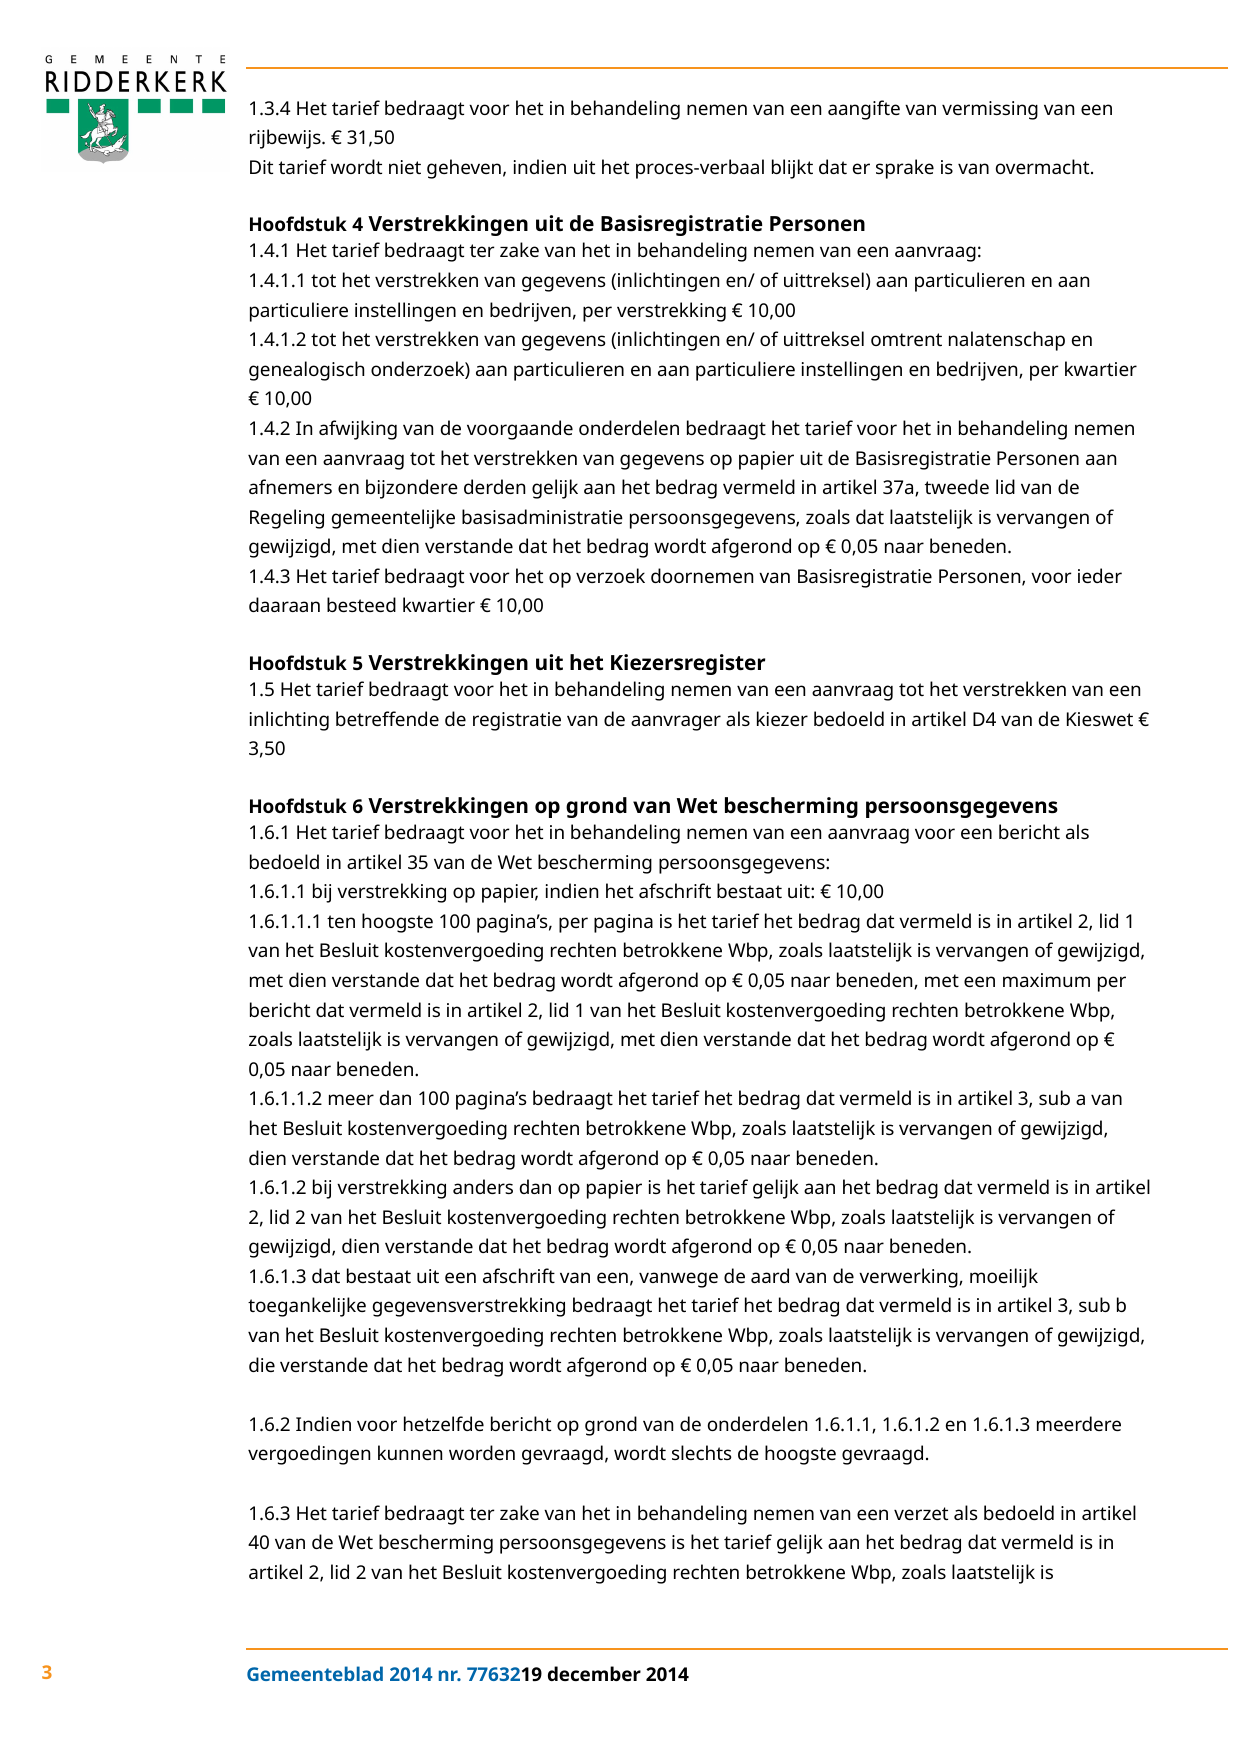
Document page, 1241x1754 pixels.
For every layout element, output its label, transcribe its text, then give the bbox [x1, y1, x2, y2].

text 1.6.3 Het tarief bedraagt ter zake van het in behandeling nemen van een verzet als bedoeld in artikel 40 van de Wet bescherming persoonsgegevens is het tarief gelijk aan het bedrag dat vermeld is in artikel 2, lid 2 van het Besluit kostenvergoeding rechten betrokkene Wbp, zoals laatstelijk is [248, 1500, 1152, 1585]
picture [41, 47, 231, 172]
text 1.4.1.1 tot het verstrekken van gegevens (inlichtingen en/ of uittreksel) aan particulieren en aan particuliere instellingen en bedrijven, per verstrekking € 10,00 [248, 267, 1152, 323]
text 1.4.3 Het tarief bedraagt voor het op verzoek doornemen van Basisregistratie Personen, voor ieder daaraan besteed kwartier € 10,00 [248, 563, 1152, 618]
text 1.6.1.3 dat bestaat uit een afschrift van een, vanwege de aard van de verwerking, moeilijk toegankelijke gegevensverstrekking bedraagt het tarief het bedrag dat vermeld is in artikel 3, sub b van het Besluit kostenvergoeding rechten betrokkene Wbp, zoals laatstelijk is vervangen of gewijzigd, die verstande dat het bedrag wordt afgerond op € 0,05 naar beneden. [248, 1263, 1152, 1378]
text 1.6.2 Indien voor hetzelfde bericht op grond van de onderdelen 1.6.1.1, 1.6.1.2 en 1.6.1.3 meerdere vergoedingen kunnen worden gevraagd, wordt slechts de hoogste gevraagd. [248, 1411, 1152, 1466]
text 1.4.1 Het tarief bedraagt ter zake van het in behandeling nemen van een aanvraag: [248, 238, 1152, 263]
text Dit tarief wordt niet geheven, indien uit het proces-verbaal blijkt dat er sprake is van overmacht. [248, 154, 1152, 180]
text Hoofdstuk 6 Verstrekkingen op grond van Wet bescherming persoonsgegevens [248, 791, 1152, 819]
text 1.6.1.1.2 meer dan 100 pagina’s bedraagt het tarief het bedrag dat vermeld is in artikel 3, sub a van het Besluit kostenvergoeding rechten betrokkene Wbp, zoals laatstelijk is vervangen of gewijzigd, dien verstande dat het bedrag wordt afgerond op € 0,05 naar beneden. [248, 1086, 1152, 1171]
text 1.4.2 In afwijking van de voorgaande onderdelen bedraagt het tarief voor het in behandeling nemen van een aanvraag tot het verstrekken van gegevens op papier uit de Basisregistratie Personen aan afnemers en bijzondere derden gelijk aan het bedrag vermeld in artikel 37a, tweede lid van de Regeling gemeentelijke basisadministratie persoonsgegevens, zoals dat laatstelijk is vervangen of gewijzigd, met dien verstande dat het bedrag wordt afgerond op € 0,05 naar beneden. [248, 415, 1152, 559]
text 1.6.1.2 bij verstrekking anders dan op papier is het tarief gelijk aan het bedrag dat vermeld is in artikel 2, lid 2 van het Besluit kostenvergoeding rechten betrokkene Wbp, zoals laatstelijk is vervangen of gewijzigd, dien verstande dat het bedrag wordt afgerond op € 0,05 naar beneden. [248, 1174, 1152, 1259]
text 1.6.1 Het tarief bedraagt voor het in behandeling nemen van een aanvraag voor een bericht als bedoeld in artikel 35 van de Wet bescherming persoonsgegevens: [248, 819, 1152, 875]
text Hoofdstuk 5 Verstrekkingen uit het Kiezersregister [248, 648, 1152, 676]
text 1.3.4 Het tarief bedraagt voor het in behandeling nemen van een aangifte van vermissing van een rijbewijs. € 31,50 [248, 95, 1152, 150]
text 1.6.1.1 bij verstrekking op papier, indien het afschrift bestaat uit: € 10,00 [248, 878, 1152, 904]
text Hoofdstuk 4 Verstrekkingen uit de Basisregistratie Personen [248, 209, 1152, 238]
text 1.4.1.2 tot het verstrekken van gegevens (inlichtingen en/ of uittreksel omtrent nalatenschap en genealogisch onderzoek) aan particulieren en aan particuliere instellingen en bedrijven, per kwartier € 10,00 [248, 326, 1152, 411]
text 1.5 Het tarief bedraagt voor het in behandeling nemen van een aanvraag tot het verstrekken van een inlichting betreffende de registratie van de aanvrager als kiezer bedoeld in artikel D4 van de Kieswet € 3,50 [248, 676, 1152, 761]
text 1.6.1.1.1 ten hoogste 100 pagina’s, per pagina is het tarief het bedrag dat vermeld is in artikel 2, lid 1 van het Besluit kostenvergoeding rechten betrokkene Wbp, zoals laatstelijk is vervangen of gewijzigd, met dien verstande dat het bedrag wordt afgerond op € 0,05 naar beneden, met een maximum per bericht dat vermeld is in artikel 2, lid 1 van het Besluit kostenvergoeding rechten betrokkene Wbp, zoals laatstelijk is vervangen of gewijzigd, met dien verstande dat het bedrag wordt afgerond op € 0,05 naar beneden. [248, 908, 1152, 1082]
